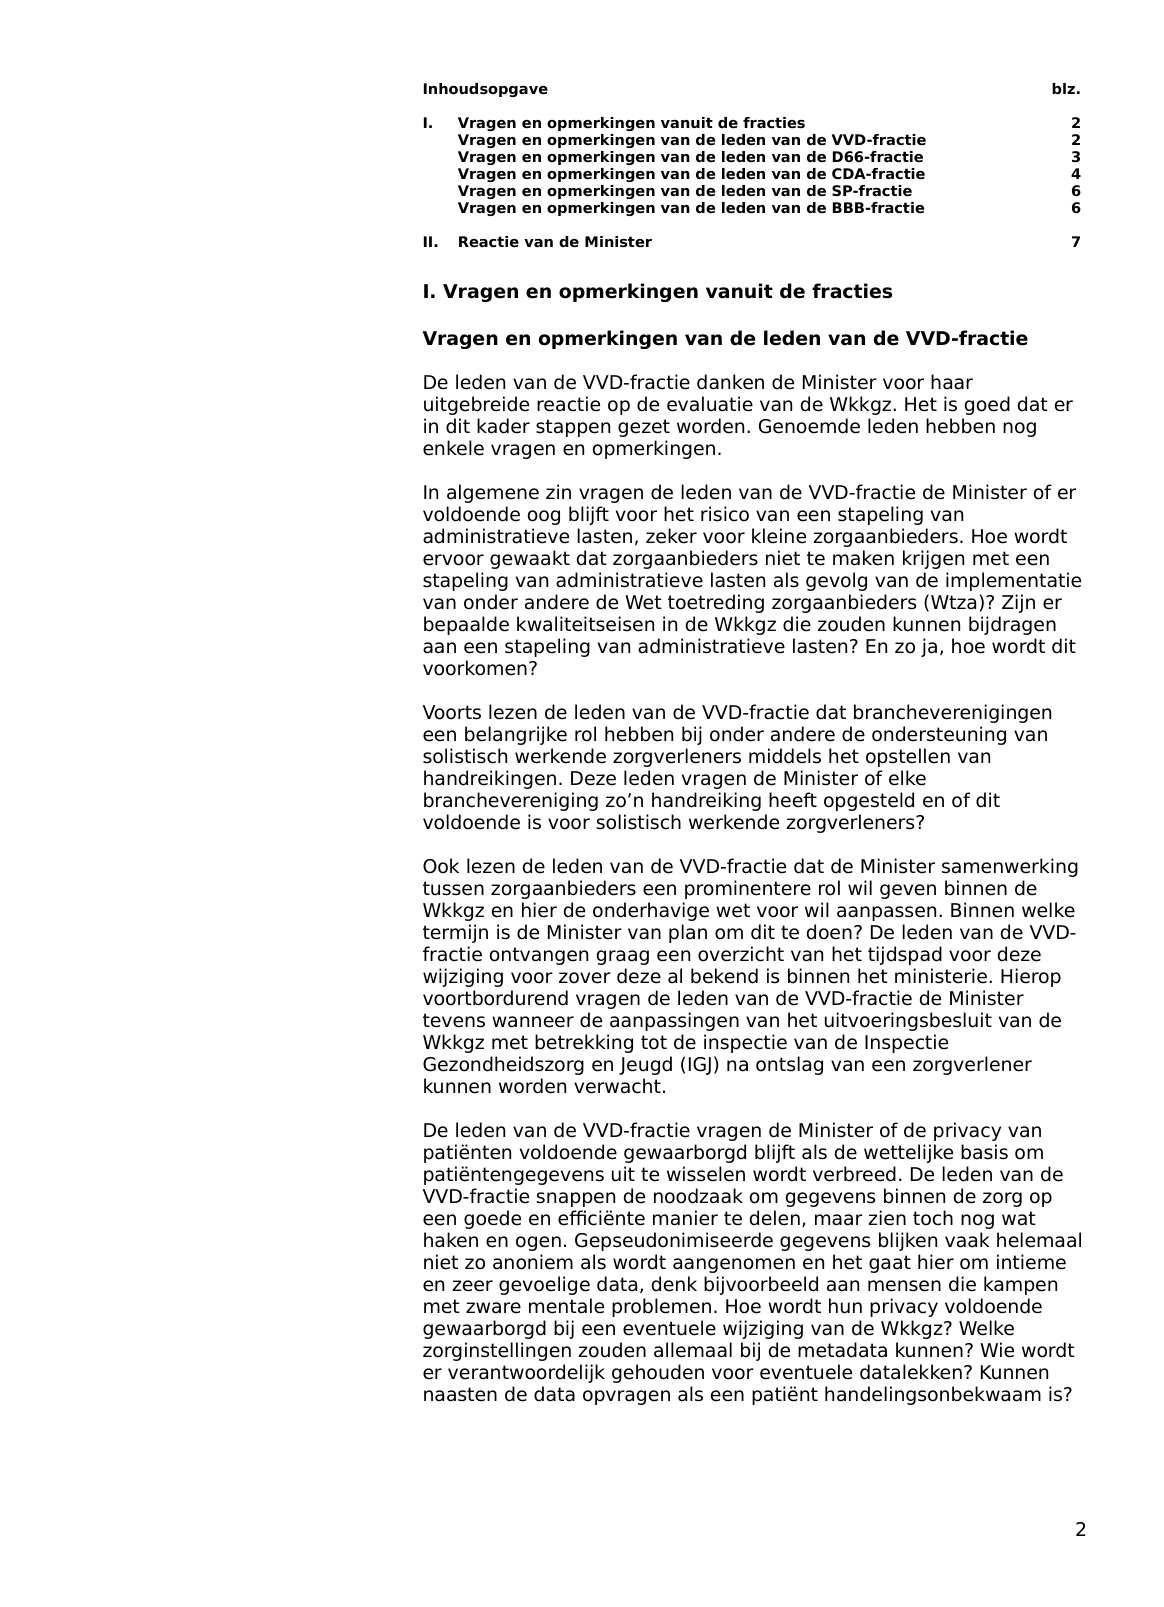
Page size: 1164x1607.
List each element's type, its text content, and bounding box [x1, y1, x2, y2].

table_cell [1028, 217, 1087, 234]
table_cell [452, 98, 1028, 115]
text Ook lezen de leden van de VVD-fractie dat de Minister samenwerking tussen zorgaanbieders een prominentere rol wil geven binnen de Wkkgz en hier de onderhavige wet voor wil aanpassen. Binnen welke termijn is de Minister van plan om dit te doen? De leden van de VVD-fractie ontvangen graag een overzicht van het tijdspad voor deze wijziging voor zover deze al bekend is binnen het ministerie. Hierop voortbordurend vragen de leden van de VVD-fractie de Minister tevens wanneer de aanpassingen van het uitvoeringsbesluit van de Wkkgz met betrekking tot de inspectie van de Inspectie Gezondheidszorg en Jeugd (IGJ) na ontslag van een zorgverlener kunnen worden verwacht. [422, 856, 1087, 1098]
table_cell Vragen en opmerkingen van de leden van de VVD-fractie [452, 132, 1028, 149]
table_cell Vragen en opmerkingen vanuit de fracties [452, 115, 1028, 132]
table_cell [452, 217, 1028, 234]
text De leden van de VVD-fractie vragen de Minister of de privacy van patiënten voldoende gewaarborgd blijft als de wettelijke basis om patiëntengegevens uit te wisselen wordt verbreed. De leden van de VVD-fractie snappen de noodzaak om gegevens binnen de zorg op een goede en efficiënte manier te delen, maar zien toch nog wat haken en ogen. Gepseudonimiseerde gegevens blijken vaak helemaal niet zo anoniem als wordt aangenomen en het gaat hier om intieme en zeer gevoelige data, denk bijvoorbeeld aan mensen die kampen met zware mentale problemen. Hoe wordt hun privacy voldoende gewaarborgd bij een eventuele wijziging van de Wkkgz? Welke zorginstellingen zouden allemaal bij de metadata kunnen? Wie wordt er verantwoordelijk gehouden voor eventuele datalekken? Kunnen naasten de data opvragen als een patiënt handelingsonbekwaam is? [422, 1120, 1087, 1406]
table_cell 2 [1028, 115, 1087, 132]
table_cell Vragen en opmerkingen van de leden van de BBB-fractie [452, 200, 1028, 217]
table_cell [422, 200, 452, 217]
table_cell 7 [1028, 234, 1087, 251]
text In algemene zin vragen de leden van de VVD-fractie de Minister of er voldoende oog blijft voor het risico van een stapeling van administratieve lasten, zeker voor kleine zorgaanbieders. Hoe wordt ervoor gewaakt dat zorgaanbieders niet te maken krijgen met een stapeling van administratieve lasten als gevolg van de implementatie van onder andere de Wet toetreding zorgaanbieders (Wtza)? Zijn er bepaalde kwaliteitseisen in de Wkkgz die zouden kunnen bijdragen aan een stapeling van administratieve lasten? En zo ja, hoe wordt dit voorkomen? [422, 482, 1087, 680]
table_cell II. [422, 234, 452, 251]
subtitle I. Vragen en opmerkingen vanuit de fracties [422, 281, 1087, 303]
table_cell 6 [1028, 183, 1087, 200]
table_cell 2 [1028, 132, 1087, 149]
table_cell [422, 98, 452, 115]
table_cell [1028, 98, 1087, 115]
table_cell [422, 217, 452, 234]
table_cell I. [422, 115, 452, 132]
table_cell 6 [1028, 200, 1087, 217]
table_cell [422, 132, 452, 149]
table_cell [422, 149, 452, 166]
table_cell Vragen en opmerkingen van de leden van de SP-fractie [452, 183, 1028, 200]
table_cell Reactie van de Minister [452, 234, 1028, 251]
table_cell [422, 183, 452, 200]
table_cell [422, 166, 452, 183]
subtitle Vragen en opmerkingen van de leden van de VVD-fractie [422, 328, 1087, 350]
text Voorts lezen de leden van de VVD-fractie dat brancheverenigingen een belangrijke rol hebben bij onder andere de ondersteuning van solistisch werkende zorgverleners middels het opstellen van handreikingen. Deze leden vragen de Minister of elke branchevereniging zo’n handreiking heeft opgesteld en of dit voldoende is voor solistisch werkende zorgverleners? [422, 702, 1087, 834]
table_header blz. [1028, 81, 1087, 98]
table_cell Vragen en opmerkingen van de leden van de D66-fractie [452, 149, 1028, 166]
table_header Inhoudsopgave [422, 81, 1028, 98]
text De leden van de VVD-fractie danken de Minister voor haar uitgebreide reactie op de evaluatie van de Wkkgz. Het is goed dat er in dit kader stappen gezet worden. Genoemde leden hebben nog enkele vragen en opmerkingen. [422, 372, 1087, 460]
table_cell Vragen en opmerkingen van de leden van de CDA-fractie [452, 166, 1028, 183]
table_cell 3 [1028, 149, 1087, 166]
table_cell 4 [1028, 166, 1087, 183]
